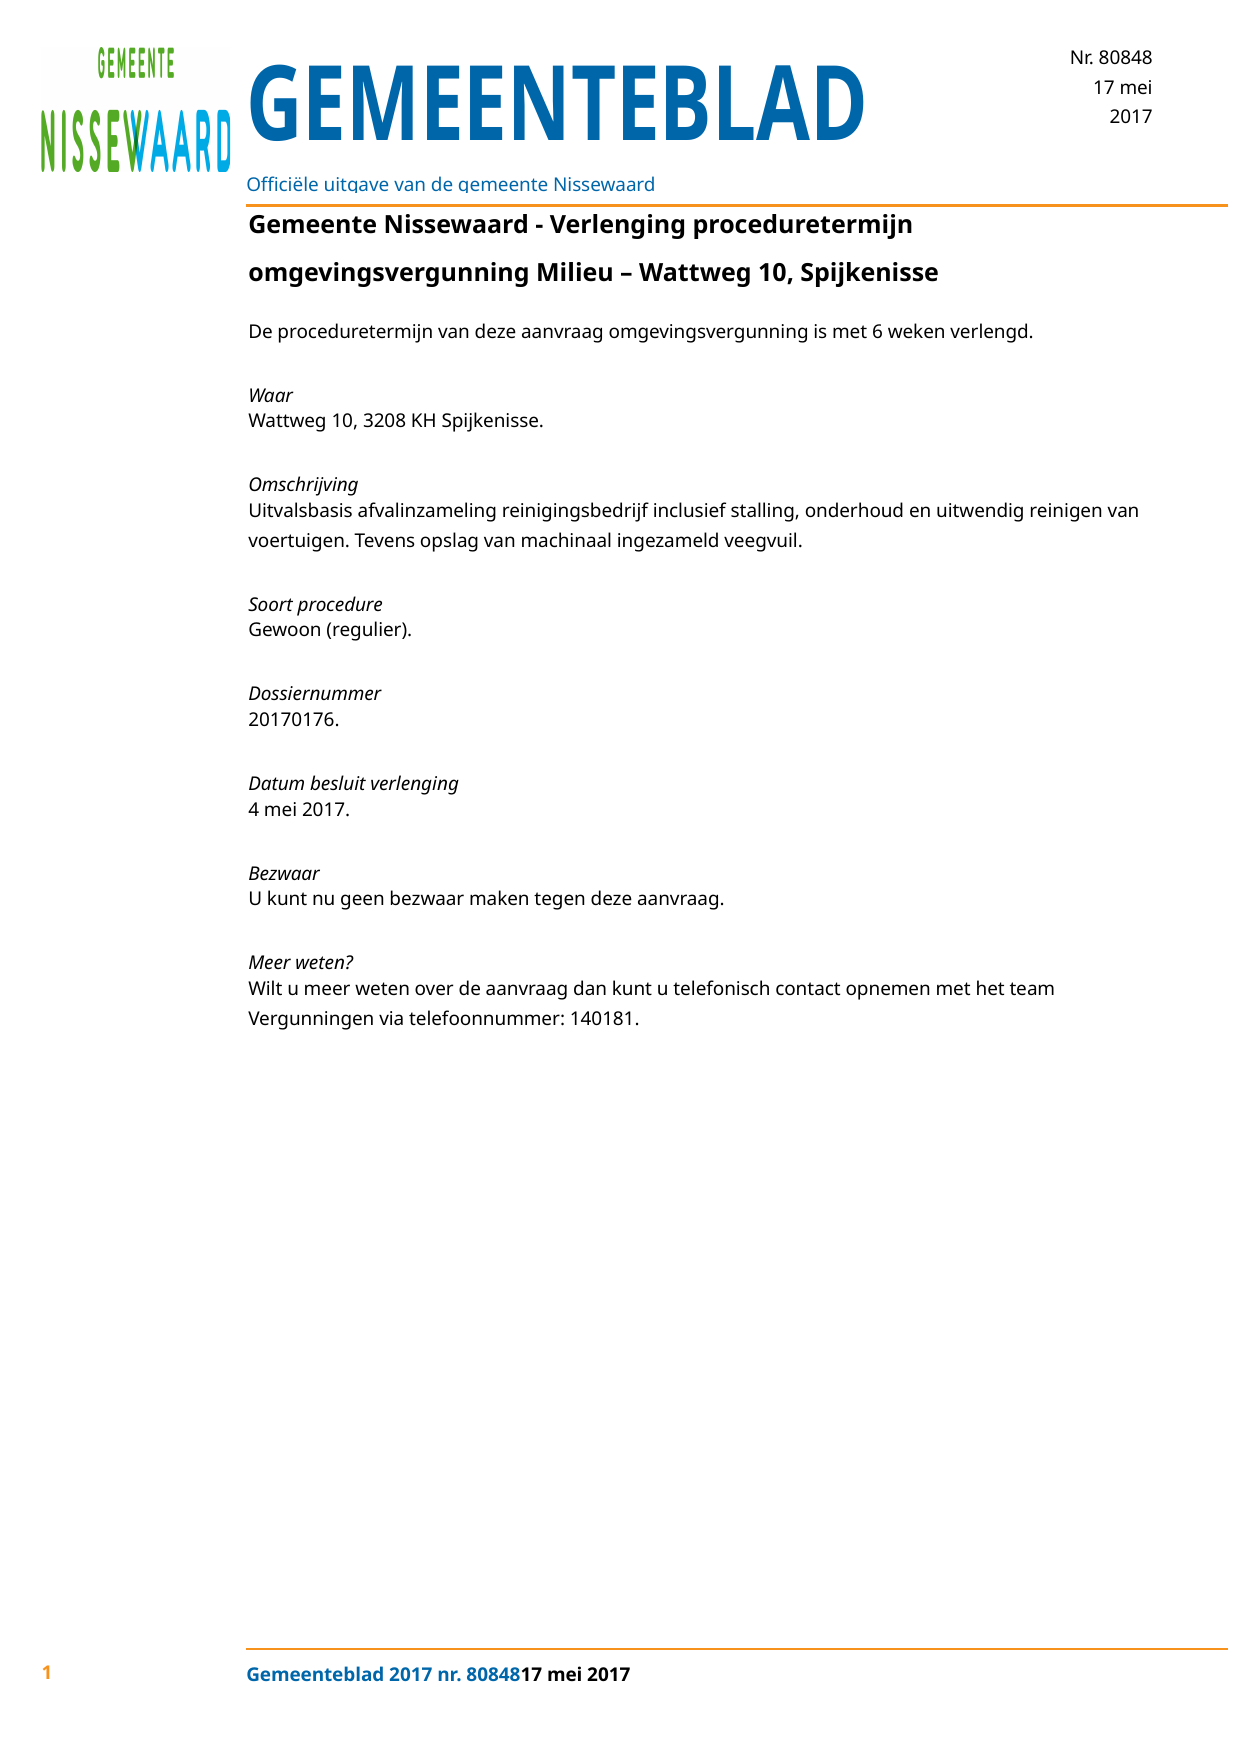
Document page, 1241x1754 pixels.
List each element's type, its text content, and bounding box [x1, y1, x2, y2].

picture [200, 151, 206, 172]
text U kunt nu geen bezwaar maken tegen deze aanvraag. [248, 886, 1152, 911]
picture [41, 47, 231, 172]
text Waar [248, 382, 1152, 408]
text Omschrijving [248, 472, 1152, 497]
picture [201, 122, 206, 138]
text Meer weten? [248, 949, 1152, 975]
text 4 mei 2017. [248, 796, 1152, 822]
text Gewoon (regulier). [248, 617, 1152, 642]
picture [154, 157, 165, 172]
text Uitvalsbasis afvalinzameling reinigingsbedrijf inclusief stalling, onderhoud en uitwendig reinigen van voertuigen. Tevens opslag van machinaal ingezameld veegvuil. [248, 497, 1152, 553]
text Soort procedure [248, 591, 1152, 617]
text 20170176. [248, 706, 1152, 732]
picture [222, 122, 227, 160]
text Wattweg 10, 3208 KH Spijkenisse. [248, 408, 1152, 433]
text Gemeente Nissewaard - Verlenging proceduretermijn omgevingsvergunning Milieu – Wattweg 10, Spijkenisse [248, 207, 1152, 288]
text Datum besluit verlenging [248, 770, 1152, 796]
text Wilt u meer weten over de aanvraag dan kunt u telefonisch contact opnemen met het team Vergunningen via telefoonnummer: 140181. [248, 975, 1152, 1031]
text Bezwaar [248, 860, 1152, 886]
text Dossiernummer [248, 681, 1152, 706]
picture [176, 157, 187, 172]
text De proceduretermijn van deze aanvraag omgevingsvergunning is met 6 weken verlengd. [248, 318, 1152, 344]
